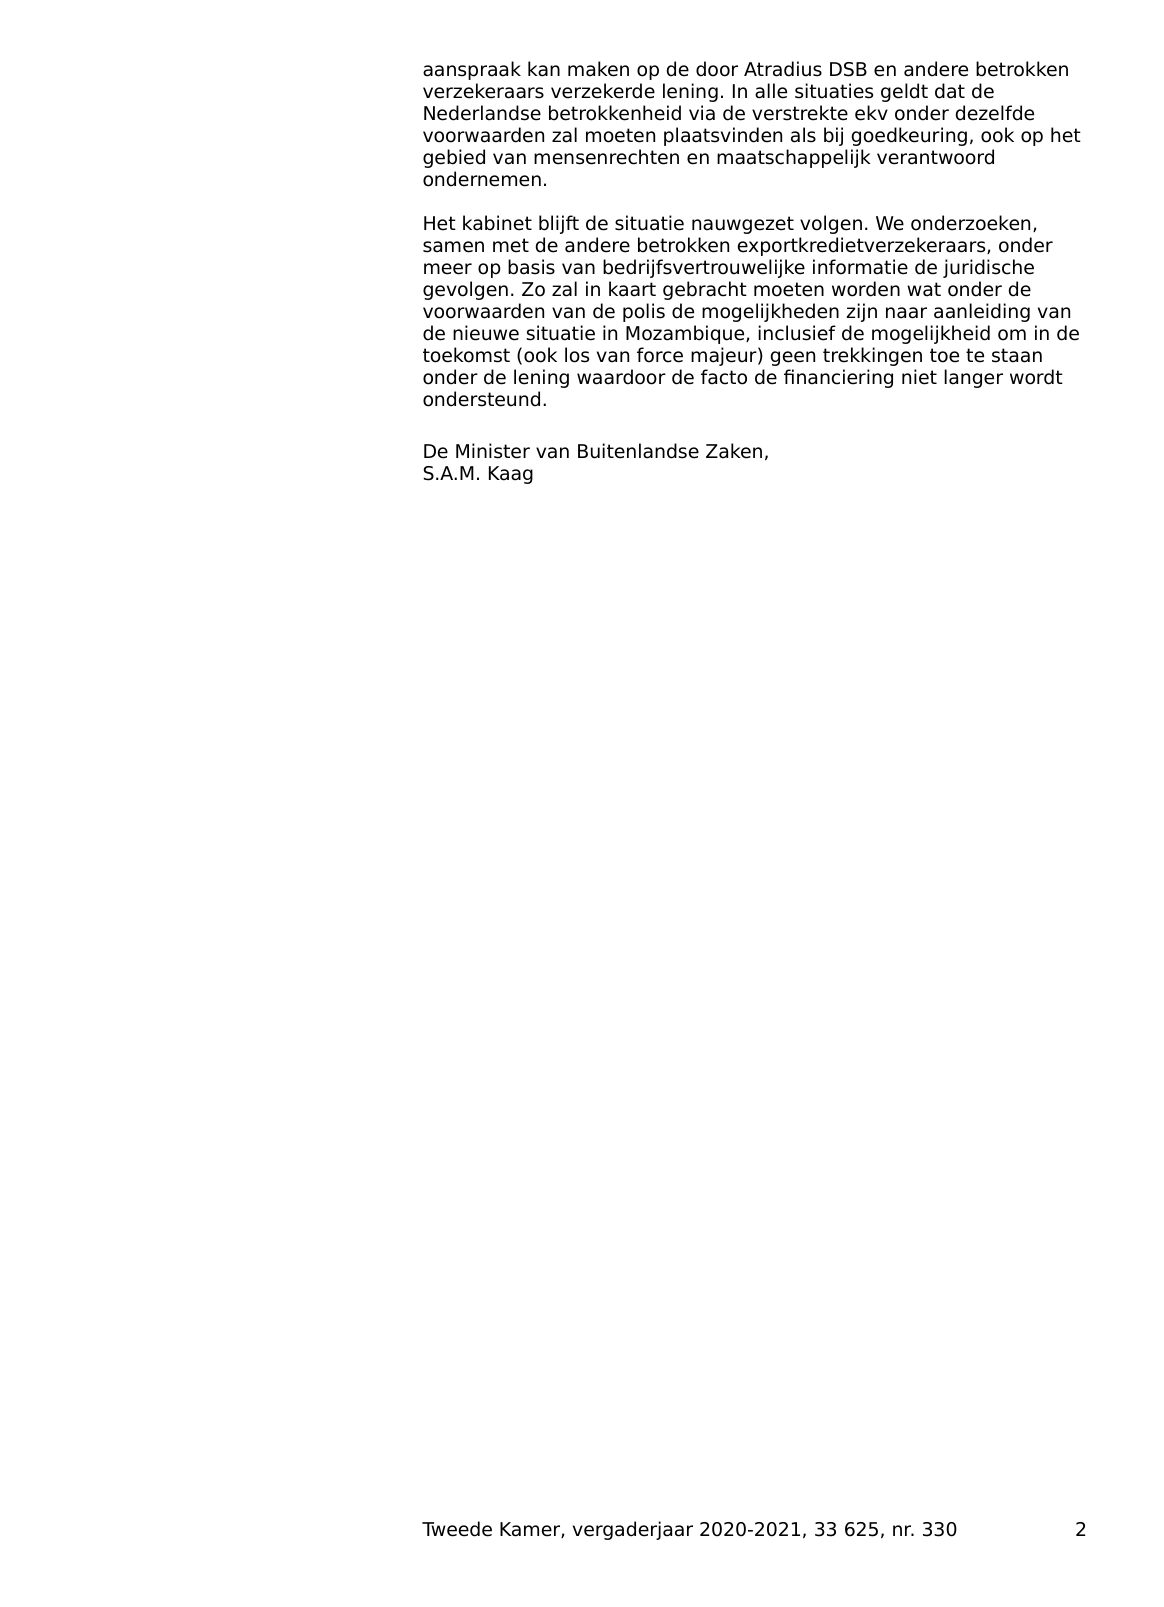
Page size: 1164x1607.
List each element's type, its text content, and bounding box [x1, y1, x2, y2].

text De Minister van Buitenlandse Zaken, S.A.M. Kaag [422, 441, 1087, 485]
text Het kabinet blijft de situatie nauwgezet volgen. We onderzoeken, samen met de andere betrokken exportkredietverzekeraars, onder meer op basis van bedrijfsvertrouwelijke informatie de juridische gevolgen. Zo zal in kaart gebracht moeten worden wat onder de voorwaarden van de polis de mogelijkheden zijn naar aanleiding van de nieuwe situatie in Mozambique, inclusief de mogelijkheid om in de toekomst (ook los van force majeur) geen trekkingen toe te staan onder de lening waardoor de facto de financiering niet langer wordt ondersteund. [422, 213, 1087, 411]
text aanspraak kan maken op de door Atradius DSB en andere betrokken verzekeraars verzekerde lening. In alle situaties geldt dat de Nederlandse betrokkenheid via de verstrekte ekv onder dezelfde voorwaarden zal moeten plaatsvinden als bij goedkeuring, ook op het gebied van mensenrechten en maatschappelijk verantwoord ondernemen. [422, 59, 1087, 191]
